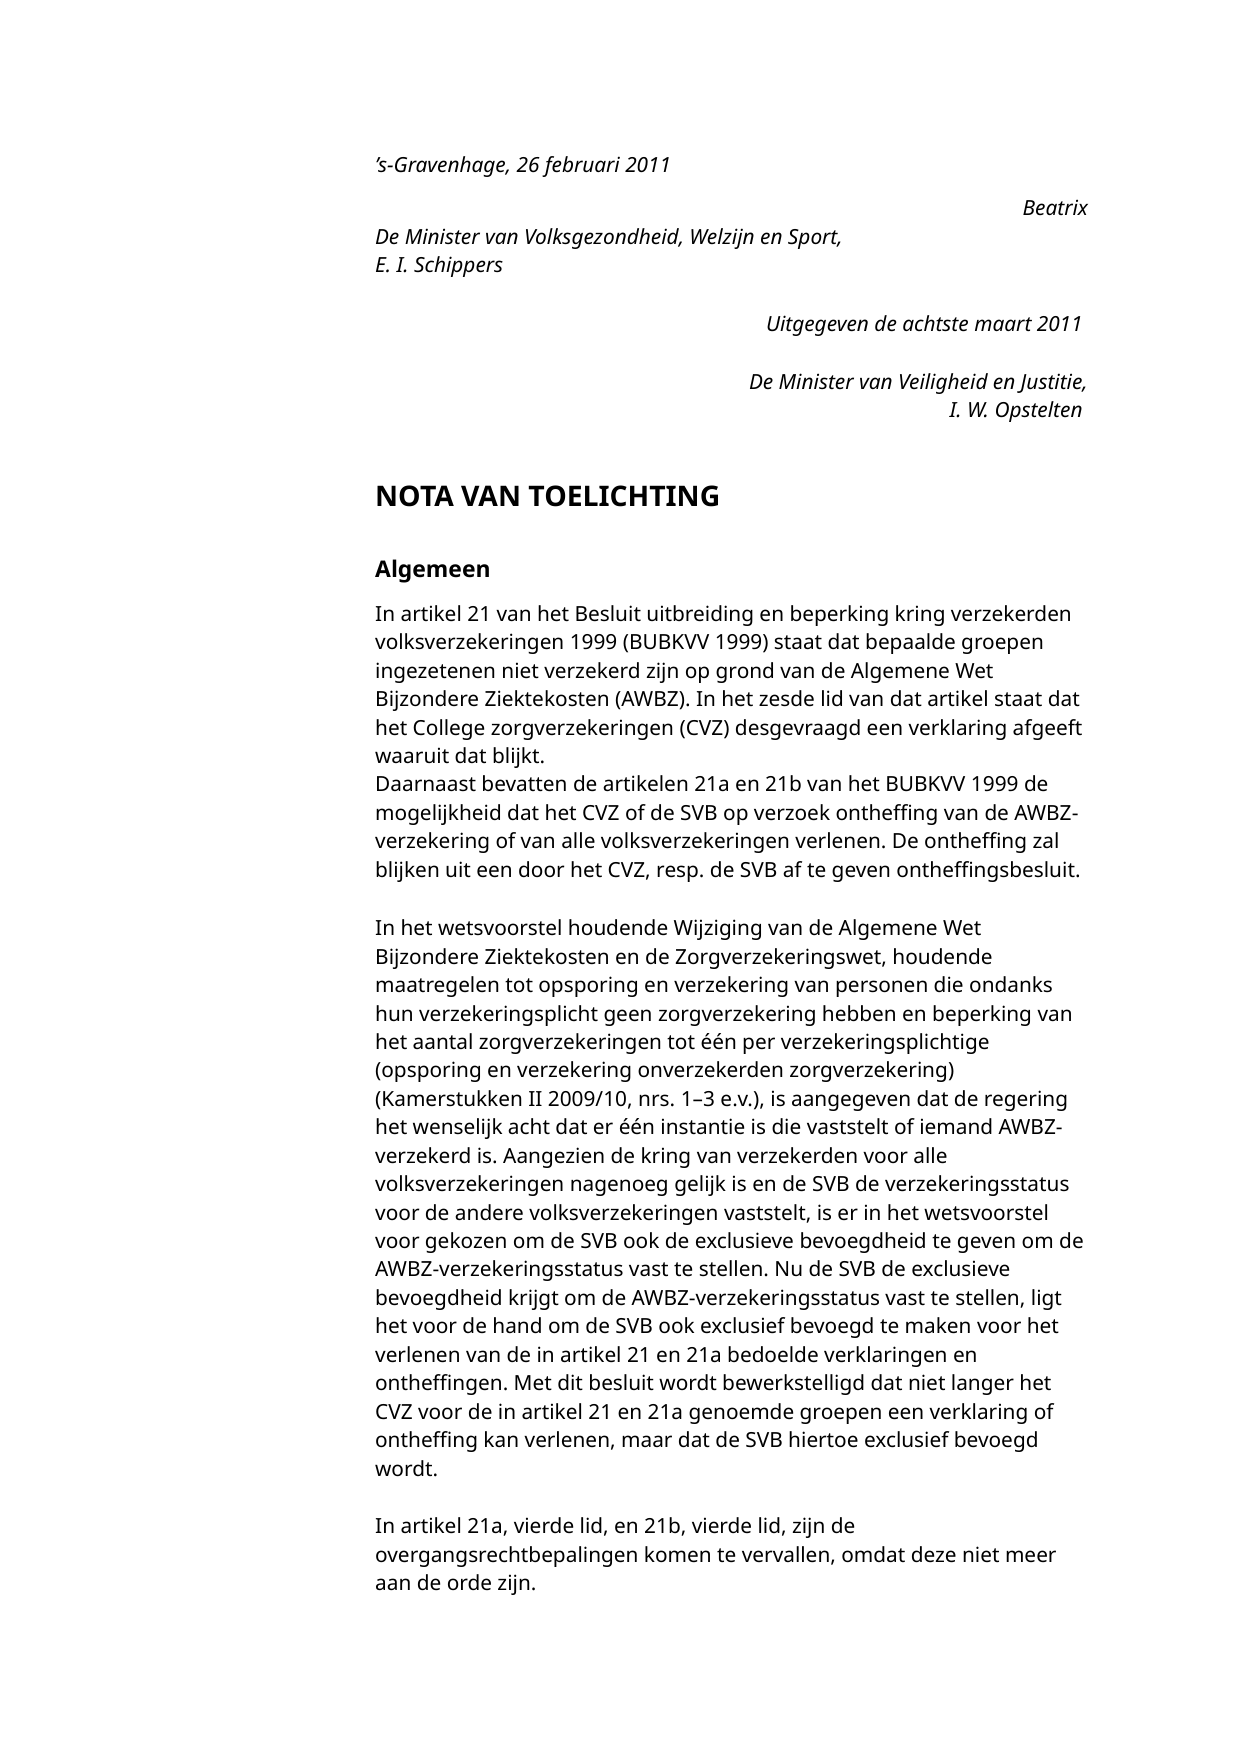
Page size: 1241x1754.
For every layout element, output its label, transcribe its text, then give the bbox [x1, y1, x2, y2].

text In artikel 21 van het Besluit uitbreiding en beperking kring verzekerden volksverzekeringen 1999 (BUBKVV 1999) staat dat bepaalde groepen ingezetenen niet verzekerd zijn op grond van de Algemene Wet Bijzondere Ziektekosten (AWBZ). In het zesde lid van dat artikel staat dat het College zorgverzekeringen (CVZ) desgevraagd een verklaring afgeeft waaruit dat blijkt. [375, 599, 1090, 769]
text De Minister van Veiligheid en Justitie, [375, 367, 1090, 396]
text Daarnaast bevatten de artikelen 21a en 21b van het BUBKVV 1999 de mogelijkheid dat het CVZ of de SVB op verzoek ontheffing van de AWBZ-verzekering of van alle volksverzekeringen verlenen. De ontheffing zal blijken uit een door het CVZ, resp. de SVB af te geven ontheffingsbesluit. [375, 769, 1090, 883]
text ’s-Gravenhage, 26 februari 2011 [375, 150, 1090, 178]
subtitle Algemeen [375, 553, 1090, 584]
text In het wetsvoorstel houdende Wijziging van de Algemene Wet Bijzondere Ziektekosten en de Zorgverzekeringswet, houdende maatregelen tot opsporing en verzekering van personen die ondanks hun verzekeringsplicht geen zorgverzekering hebben en beperking van het aantal zorgverzekeringen tot één per verzekeringsplichtige (opsporing en verzekering onverzekerden zorgverzekering) (Kamerstukken II 2009/10, nrs. 1–3 e.v.), is aangegeven dat de regering het wenselijk acht dat er één instantie is die vaststelt of iemand AWBZ-verzekerd is. Aangezien de kring van verzekerden voor alle volksverzekeringen nagenoeg gelijk is en de SVB de verzekeringsstatus voor de andere volksverzekeringen vaststelt, is er in het wetsvoorstel voor gekozen om de SVB ook de exclusieve bevoegdheid te geven om de AWBZ-verzekeringsstatus vast te stellen. Nu de SVB de exclusieve bevoegdheid krijgt om de AWBZ-verzekeringsstatus vast te stellen, ligt het voor de hand om de SVB ook exclusief bevoegd te maken voor het verlenen van de in artikel 21 en 21a bedoelde verklaringen en ontheffingen. Met dit besluit wordt bewerkstelligd dat niet langer het CVZ voor de in artikel 21 en 21a genoemde groepen een verklaring of ontheffing kan verlenen, maar dat de SVB hiertoe exclusief bevoegd wordt. [375, 913, 1090, 1482]
subtitle NOTA VAN TOELICHTING [375, 477, 1090, 515]
text E. I. Schippers [375, 250, 1090, 279]
text Uitgegeven de achtste maart 2011 [375, 309, 1090, 337]
text De Minister van Volksgezondheid, Welzijn en Sport, [375, 222, 1090, 250]
text In artikel 21a, vierde lid, en 21b, vierde lid, zijn de overgangsrechtbepalingen komen te vervallen, omdat deze niet meer aan de orde zijn. [375, 1512, 1090, 1597]
text Beatrix [375, 193, 1090, 222]
text I. W. Opstelten [375, 396, 1090, 424]
